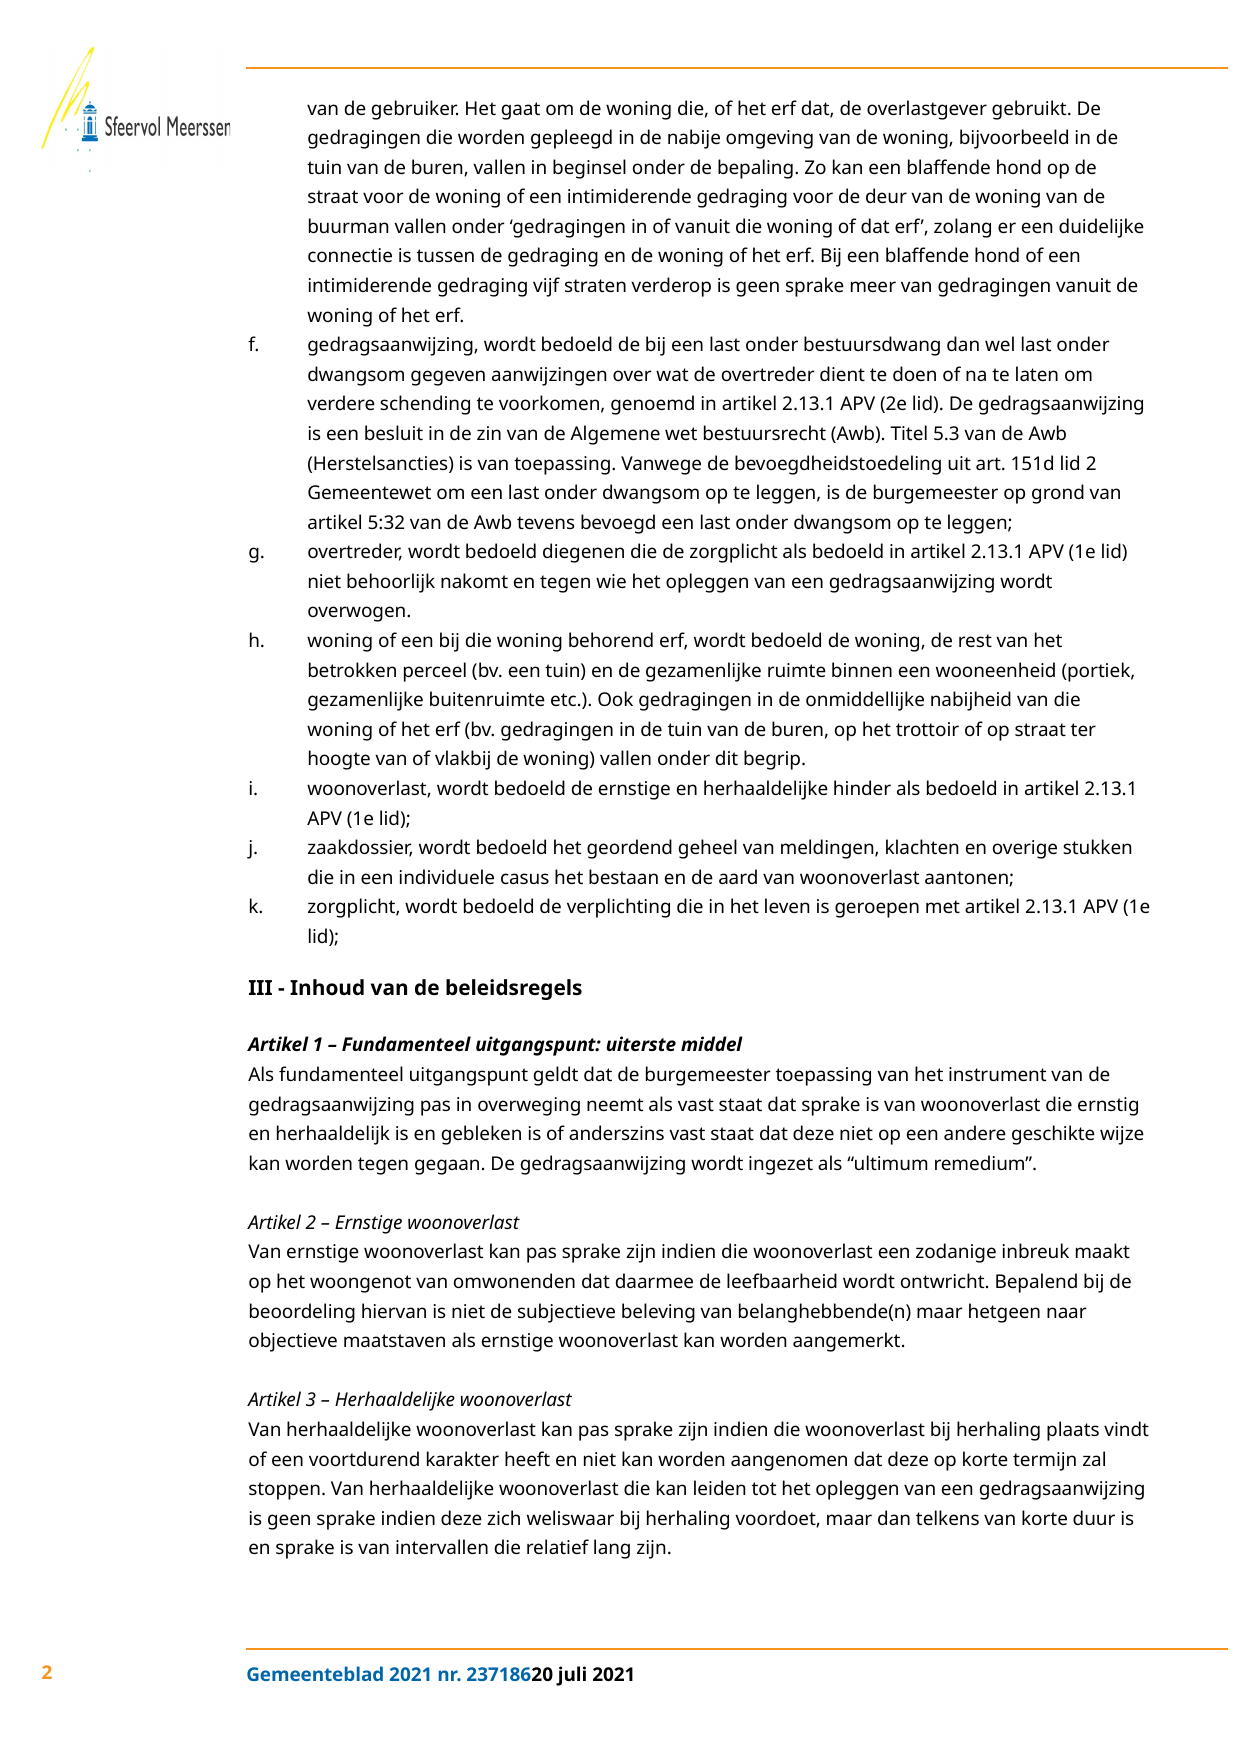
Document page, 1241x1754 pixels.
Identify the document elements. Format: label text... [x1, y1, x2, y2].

text Van herhaaldelijke woonoverlast kan pas sprake zijn indien die woonoverlast bij herhaling plaats vindt of een voortdurend karakter heeft en niet kan worden aangenomen dat deze op korte termijn zal stoppen. Van herhaaldelijke woonoverlast die kan leiden tot het opleggen van een gedragsaanwijzing is geen sprake indien deze zich weliswaar bij herhaling voordoet, maar dan telkens van korte duur is en sprake is van intervallen die relatief lang zijn. [248, 1416, 1152, 1560]
text Van ernstige woonoverlast kan pas sprake zijn indien die woonoverlast een zodanige inbreuk maakt op het woongenot van omwonenden dat daarmee de leefbaarheid wordt ontwricht. Bepalend bij de beoordeling hiervan is niet de subjectieve beleving van belanghebbende(n) maar hetgeen naar objectieve maatstaven als ernstige woonoverlast kan worden aangemerkt. [248, 1239, 1152, 1353]
list van de gebruiker. Het gaat om de woning die, of het erf dat, de overlastgever gebruikt. De gedragingen die worden gepleegd in de nabije omgeving van de woning, bijvoorbeeld in de tuin van de buren, vallen in beginsel onder de bepaling. Zo kan een blaffende hond op de straat voor de woning of een intimiderende gedraging voor de deur van de woning van de buurman vallen onder ‘gedragingen in of vanuit die woning of dat erf’, zolang er een duidelijke connectie is tussen de gedraging en de woning of het erf. Bij een blaffende hond of een intimiderende gedraging vijf straten verderop is geen sprake meer van gedragingen vanuit de woning of het erf. [248, 95, 1152, 328]
list zorgplicht, wordt bedoeld de verplichting die in het leven is geroepen met artikel 2.13.1 APV (1e lid); [248, 893, 1152, 949]
list woning of een bij die woning behorend erf, wordt bedoeld de woning, de rest van het betrokken perceel (bv. een tuin) en de gezamenlijke ruimte binnen een wooneenheid (portiek, gezamenlijke buitenruimte etc.). Ook gedragingen in de onmiddellijke nabijheid van die woning of het erf (bv. gedragingen in de tuin van de buren, op het trottoir of op straat ter hoogte van of vlakbij de woning) vallen onder dit begrip. [248, 627, 1152, 771]
list zaakdossier, wordt bedoeld het geordend geheel van meldingen, klachten en overige stukken die in een individuele casus het bestaan en de aard van woonoverlast aantonen; [248, 834, 1152, 890]
text Artikel 2 – Ernstige woonoverlast [248, 1209, 1152, 1235]
list gedragsaanwijzing, wordt bedoeld de bij een last onder bestuursdwang dan wel last onder dwangsom gegeven aanwijzingen over wat de overtreder dient te doen of na te laten om verdere schending te voorkomen, genoemd in artikel 2.13.1 APV (2e lid). De gedragsaanwijzing is een besluit in de zin van de Algemene wet bestuursrecht (Awb). Titel 5.3 van de Awb (Herstelsancties) is van toepassing. Vanwege de bevoegdheidstoedeling uit art. 151d lid 2 Gemeentewet om een last onder dwangsom op te leggen, is de burgemeester op grond van artikel 5:32 van de Awb tevens bevoegd een last onder dwangsom op te leggen; [248, 331, 1152, 535]
list woonoverlast, wordt bedoeld de ernstige en herhaaldelijke hinder als bedoeld in artikel 2.13.1 APV (1e lid); [248, 775, 1152, 831]
picture [41, 47, 231, 172]
text III - Inhoud van de beleidsregels [248, 973, 1152, 1002]
text Als fundamenteel uitgangspunt geldt dat de burgemeester toepassing van het instrument van de gedragsaanwijzing pas in overweging neemt als vast staat dat sprake is van woonoverlast die ernstig en herhaaldelijk is en gebleken is of anderszins vast staat dat deze niet op een andere geschikte wijze kan worden tegen gegaan. De gedragsaanwijzing wordt ingezet als “ultimum remedium”. [248, 1061, 1152, 1176]
list overtreder, wordt bedoeld diegenen die de zorgplicht als bedoeld in artikel 2.13.1 APV (1e lid) niet behoorlijk nakomt en tegen wie het opleggen van een gedragsaanwijzing wordt overwogen. [248, 538, 1152, 623]
text Artikel 3 – Herhaaldelijke woonoverlast [248, 1387, 1152, 1412]
text Artikel 1 – Fundamenteel uitgangspunt: uiterste middel [248, 1032, 1152, 1057]
